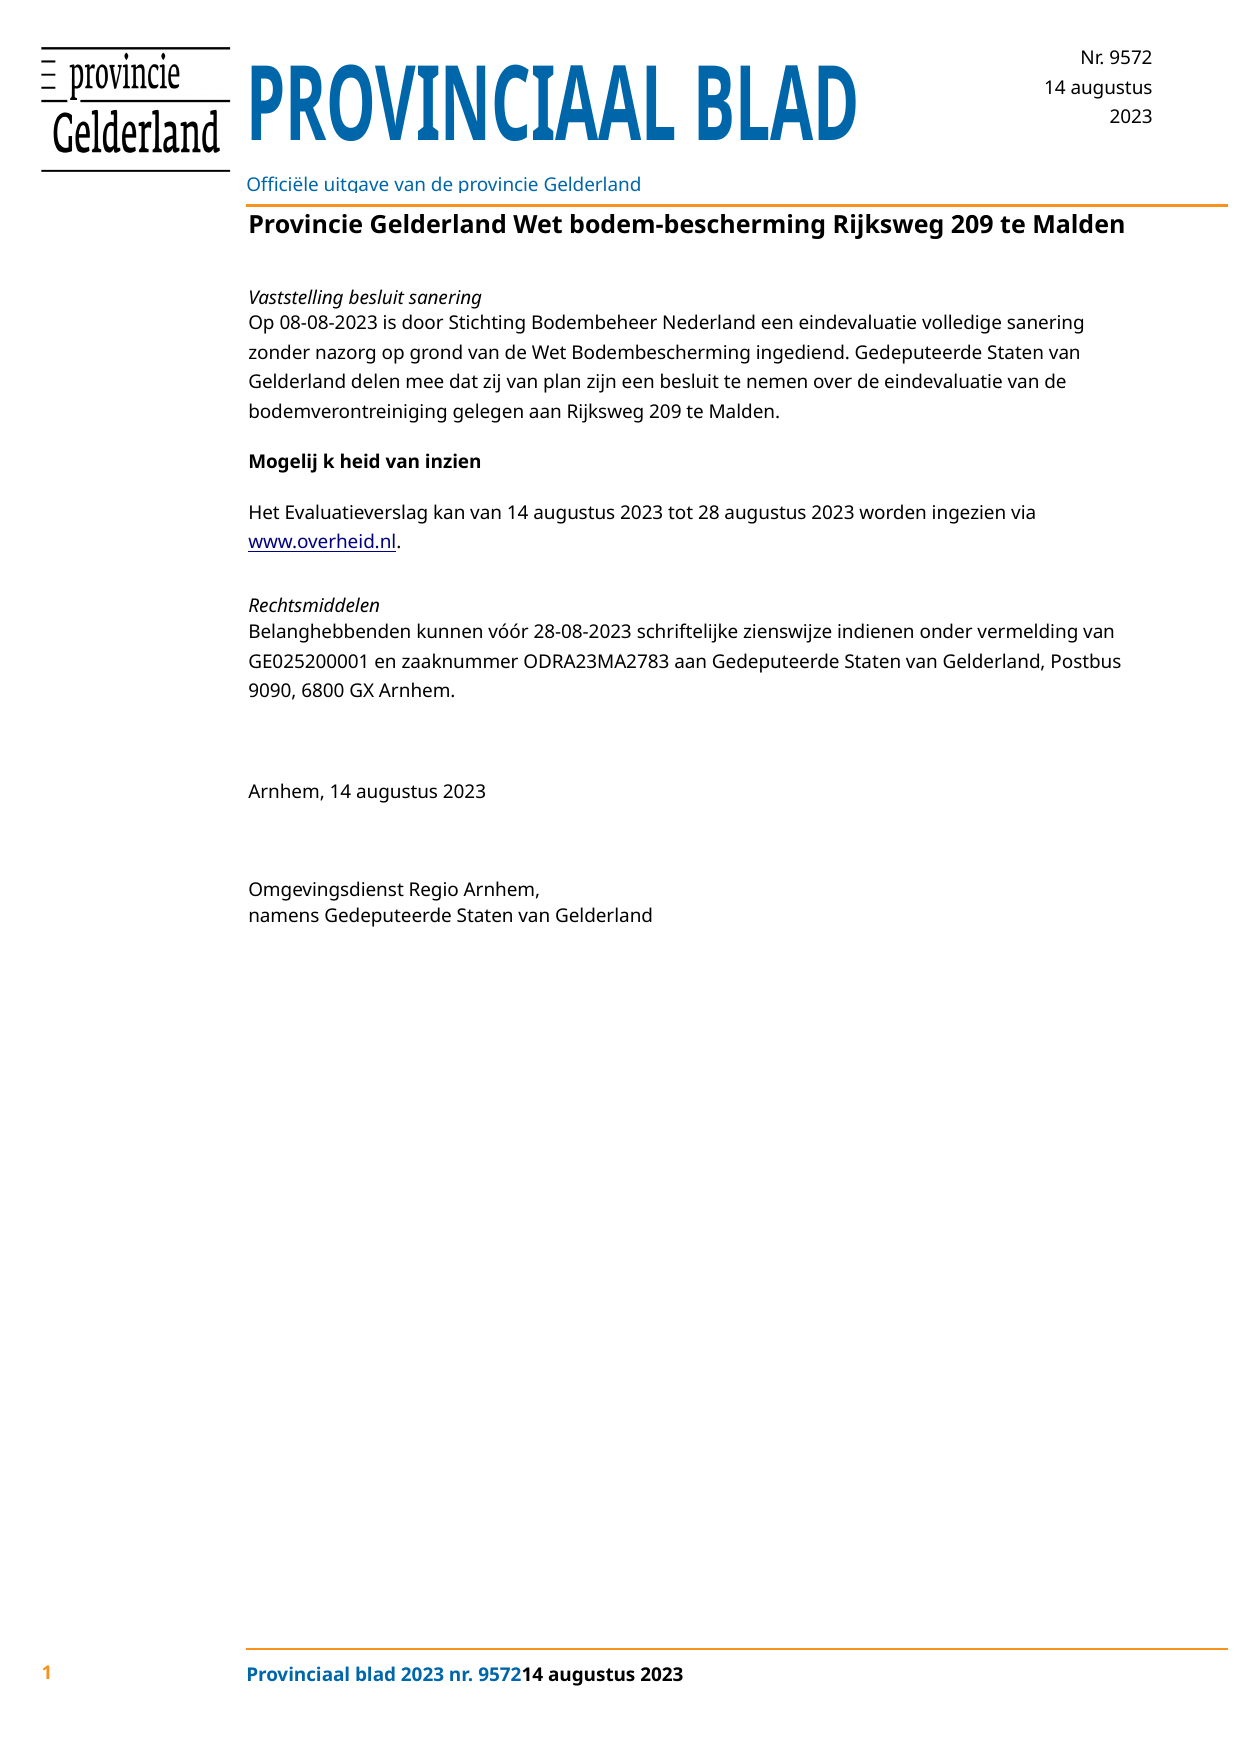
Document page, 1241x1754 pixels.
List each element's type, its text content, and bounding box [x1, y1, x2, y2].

text Omgevingsdienst Regio Arnhem, [248, 877, 1152, 902]
text Mogelij k heid van inzien [248, 449, 1152, 474]
text Belanghebbenden kunnen vóór 28-08-2023 schriftelijke zienswijze indienen onder vermelding van GE025200001 en zaaknummer ODRA23MA2783 aan Gedeputeerde Staten van Gelderland, Postbus 9090, 6800 GX Arnhem. [248, 618, 1152, 703]
text Arnhem, 14 augustus 2023 [248, 778, 1152, 804]
text Rechtsmiddelen [248, 593, 1152, 618]
picture [41, 47, 231, 172]
text Vaststelling besluit sanering [248, 284, 1152, 309]
text Het Evaluatieverslag kan van 14 augustus 2023 tot 28 augustus 2023 worden ingezien via www.overheid.nl. [248, 499, 1152, 554]
text Provincie Gelderland Wet bodem-bescherming Rijksweg 209 te Malden [248, 207, 1152, 241]
text namens Gedeputeerde Staten van Gelderland [248, 902, 1152, 928]
text Op 08-08-2023 is door Stichting Bodembeheer Nederland een eindevaluatie volledige sanering zonder nazorg op grond van de Wet Bodembescherming ingediend. Gedeputeerde Staten van Gelderland delen mee dat zij van plan zijn een besluit te nemen over de eindevaluatie van de bodemverontreiniging gelegen aan Rijksweg 209 te Malden. [248, 309, 1152, 424]
